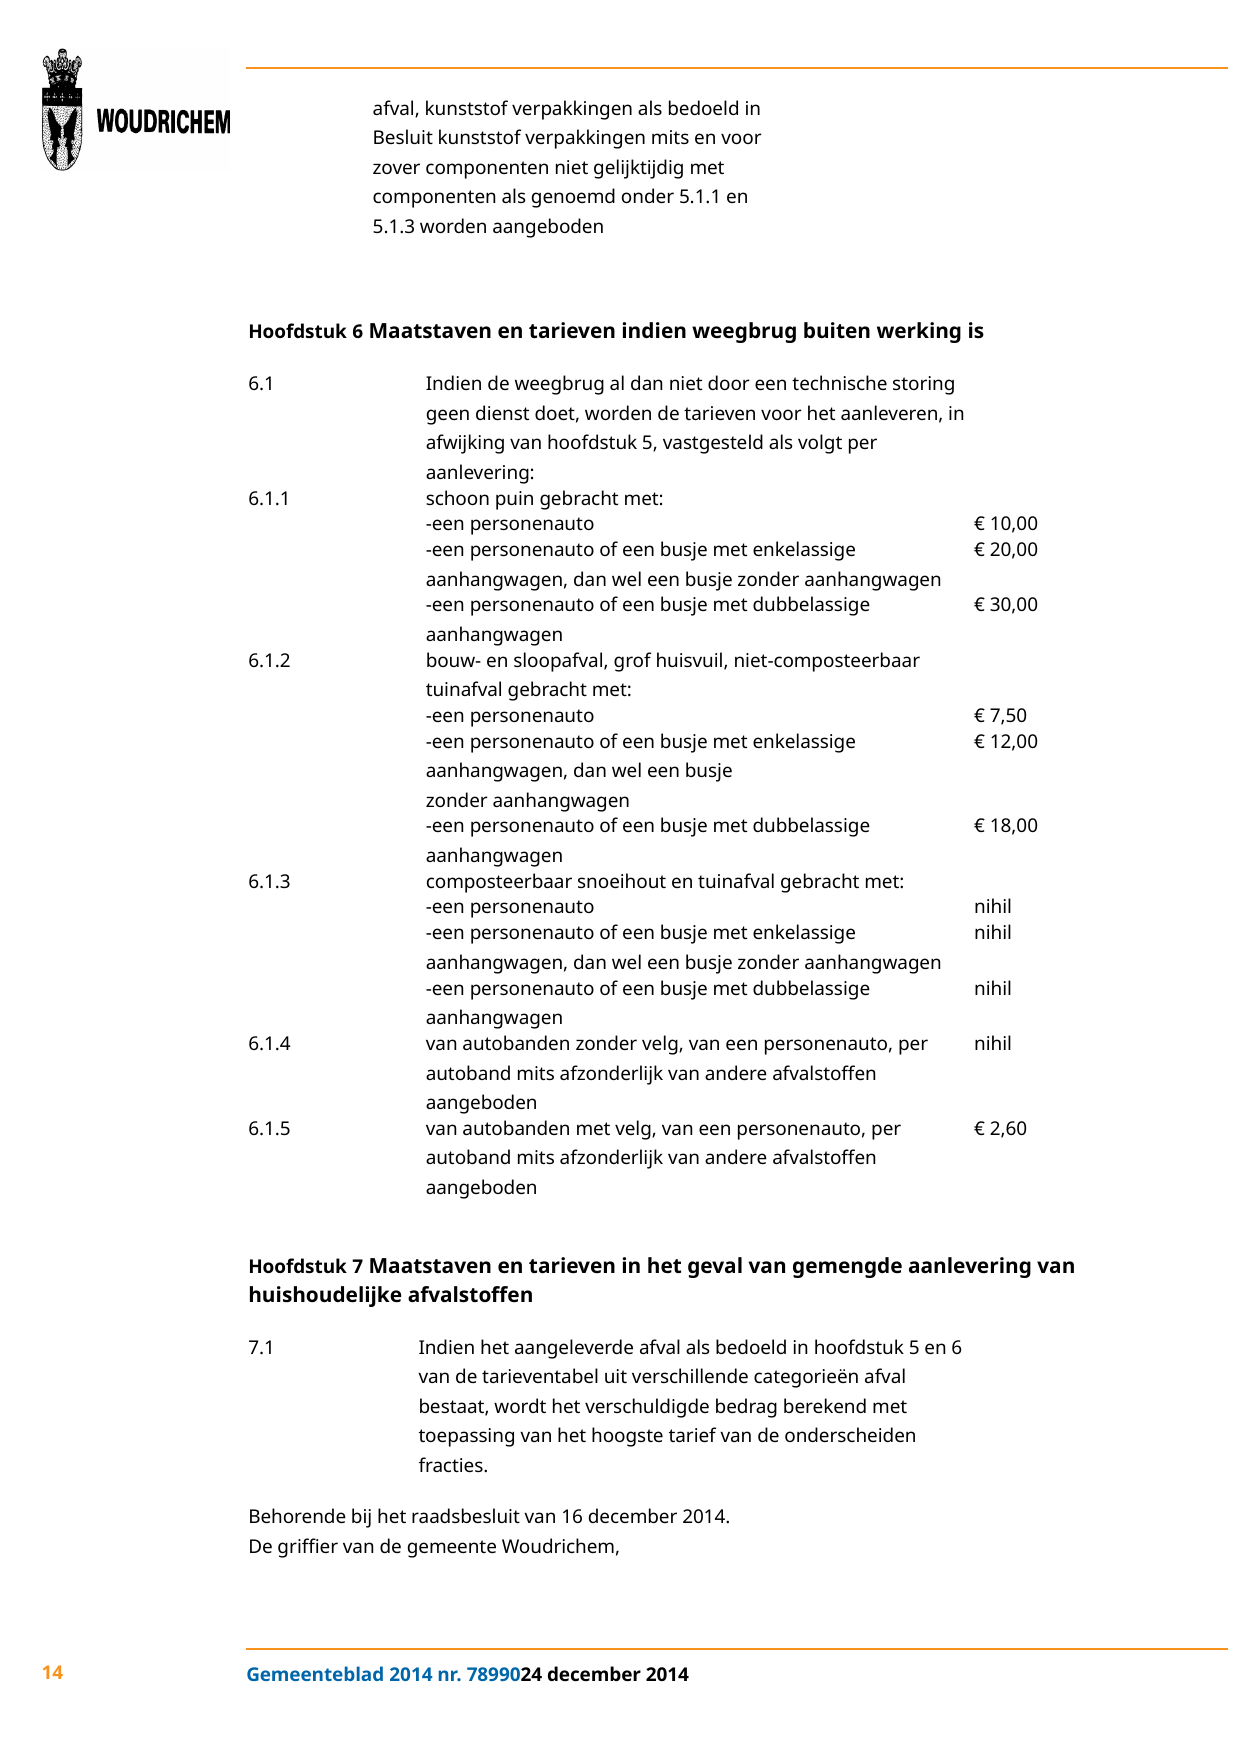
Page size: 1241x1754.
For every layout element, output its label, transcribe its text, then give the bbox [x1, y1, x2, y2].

table_cell € 2,60 [974, 1115, 1152, 1200]
table_cell 6.1.2 [248, 647, 426, 702]
table_cell [974, 485, 1152, 510]
table_cell [248, 702, 426, 728]
table_cell € 10,00 [974, 510, 1152, 536]
table_cell nihil [974, 894, 1152, 919]
table_cell [248, 894, 426, 919]
table_cell -een personenauto of een busje met enkelassige aanhangwagen, dan wel een busje zonder aanhangwagen [426, 536, 974, 591]
table_cell [248, 728, 426, 813]
table_cell -een personenauto of een busje met dubbelassige aanhangwagen [426, 591, 974, 647]
table_cell afval, kunststof verpakkingen als bedoeld in Besluit kunststof verpakkingen mits en voor zover componenten niet gelijktijdig met componenten als genoemd onder 5.1.1 en 5.1.3 worden aangeboden [373, 95, 778, 239]
table_cell -een personenauto of een busje met enkelassige aanhangwagen, dan wel een busje zonder aanhangwagen [426, 920, 974, 975]
table_cell [248, 95, 372, 239]
table_cell nihil [974, 920, 1152, 975]
table_cell -een personenauto of een busje met enkelassige aanhangwagen, dan wel een busje zonder aanhangwagen [426, 728, 974, 813]
table_cell composteerbaar snoeihout en tuinafval gebracht met: [426, 868, 974, 894]
table_cell [373, 239, 778, 264]
table_cell [248, 591, 426, 647]
table_cell 6.1.4 [248, 1030, 426, 1115]
table_cell nihil [974, 1030, 1152, 1115]
table_header 7.1 [248, 1334, 418, 1478]
table_cell 6.1.1 [248, 485, 426, 510]
table_header 6.1 [248, 370, 426, 485]
table_cell € 7,50 [974, 702, 1152, 728]
table_cell schoon puin gebracht met: [426, 485, 974, 510]
table_cell [248, 975, 426, 1030]
table_cell -een personenauto [426, 894, 974, 919]
table_cell [778, 95, 903, 239]
table_cell van autobanden met velg, van een personenauto, per autoband mits afzonderlijk van andere afvalstoffen aangeboden [426, 1115, 974, 1200]
table_cell [974, 647, 1152, 702]
text Hoofdstuk 7 Maatstaven en tarieven in het geval van gemengde aanlevering van huishoudelijke afvalstoffen [248, 1251, 1152, 1308]
table_cell [248, 920, 426, 975]
text Hoofdstuk 6 Maatstaven en tarieven indien weegbrug buiten werking is [248, 316, 1152, 344]
table_cell van autobanden zonder velg, van een personenauto, per autoband mits afzonderlijk van andere afvalstoffen aangeboden [426, 1030, 974, 1115]
table_header [974, 370, 1152, 485]
table_cell € 12,00 [974, 728, 1152, 813]
table_cell € 20,00 [974, 536, 1152, 591]
table_cell nihil [974, 975, 1152, 1030]
table_header Indien het aangeleverde afval als bedoeld in hoofdstuk 5 en 6 van de tarieventabel uit verschillende categorieën afval bestaat, wordt het verschuldigde bedrag berekend met toepassing van het hoogste tarief van de onderscheiden fracties. [418, 1334, 981, 1478]
picture [41, 47, 231, 172]
table_cell bouw- en sloopafval, grof huisvuil, niet-composteerbaar tuinafval gebracht met: [426, 647, 974, 702]
table_header Indien de weegbrug al dan niet door een technische storing geen dienst doet, worden de tarieven voor het aanleveren, in afwijking van hoofdstuk 5, vastgesteld als volgt per aanlevering: [426, 370, 974, 485]
table_cell [248, 813, 426, 868]
table_header [981, 1334, 1152, 1478]
table_cell 6.1.5 [248, 1115, 426, 1200]
table_cell -een personenauto [426, 702, 974, 728]
table_cell -een personenauto [426, 510, 974, 536]
table_cell -een personenauto of een busje met dubbelassige aanhangwagen [426, 975, 974, 1030]
table_cell € 18,00 [974, 813, 1152, 868]
table_cell [248, 510, 426, 536]
text De griffier van de gemeente Woudrichem, [248, 1533, 1152, 1559]
table_cell € 30,00 [974, 591, 1152, 647]
table_cell 6.1.3 [248, 868, 426, 894]
table_cell -een personenauto of een busje met dubbelassige aanhangwagen [426, 813, 974, 868]
table_cell [974, 868, 1152, 894]
text Behorende bij het raadsbesluit van 16 december 2014. [248, 1504, 1152, 1529]
table_cell [248, 536, 426, 591]
table_cell [778, 239, 903, 264]
table_cell [248, 239, 372, 264]
